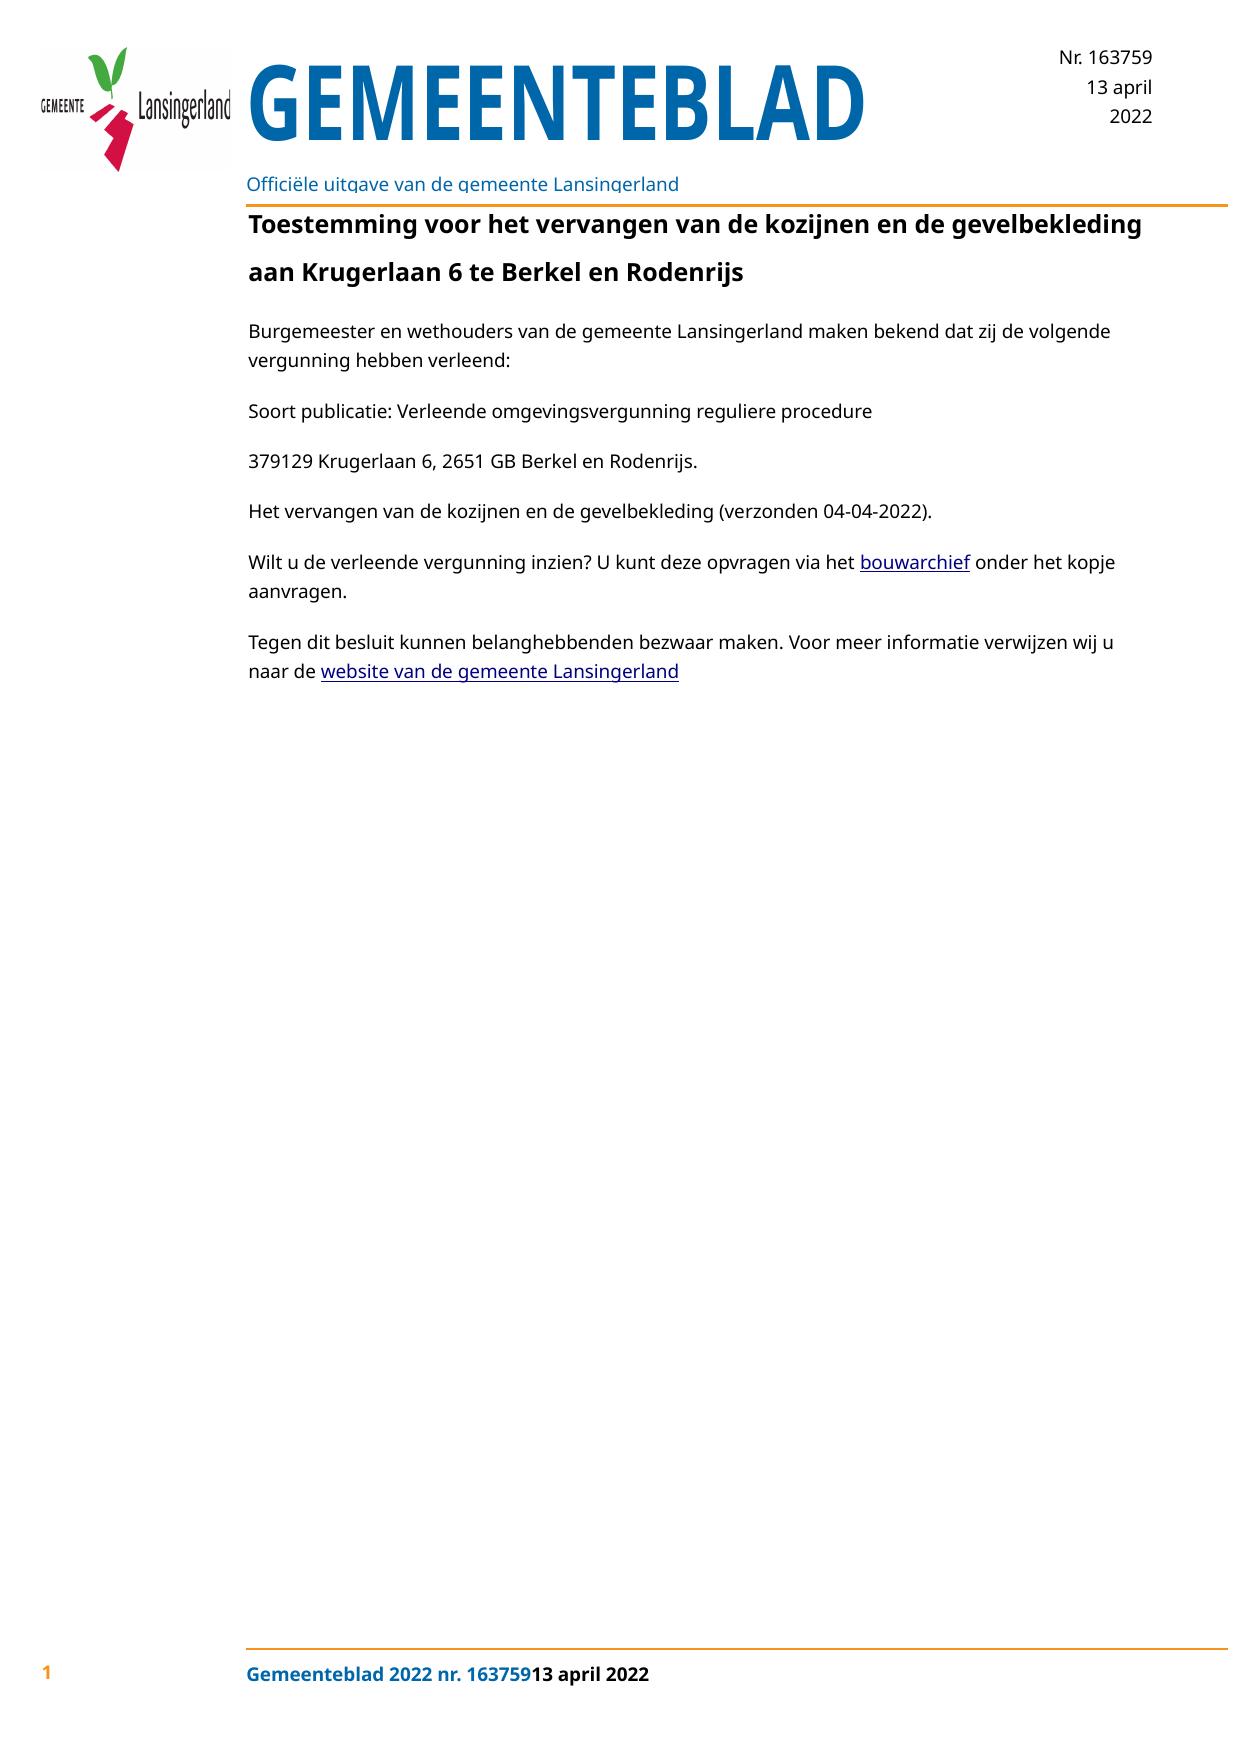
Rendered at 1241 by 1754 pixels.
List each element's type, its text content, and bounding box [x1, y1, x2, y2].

picture [41, 47, 231, 172]
text Burgemeester en wethouders van de gemeente Lansingerland maken bekend dat zij de volgende vergunning hebben verleend: [248, 318, 1152, 373]
text 379129 Krugerlaan 6, 2651 GB Berkel en Rodenrijs. [248, 448, 1152, 474]
text Soort publicatie: Verleende omgevingsvergunning reguliere procedure [248, 398, 1152, 424]
text Het vervangen van de kozijnen en de gevelbekleding (verzonden 04-04-2022). [248, 499, 1152, 524]
text Toestemming voor het vervangen van de kozijnen en de gevelbekleding aan Krugerlaan 6 te Berkel en Rodenrijs [248, 207, 1152, 288]
text Tegen dit besluit kunnen belanghebbenden bezwaar maken. Voor meer informatie verwijzen wij u naar de website van de gemeente Lansingerland [248, 629, 1152, 684]
text Wilt u de verleende vergunning inzien? U kunt deze opvragen via het bouwarchief onder het kopje aanvragen. [248, 549, 1152, 604]
